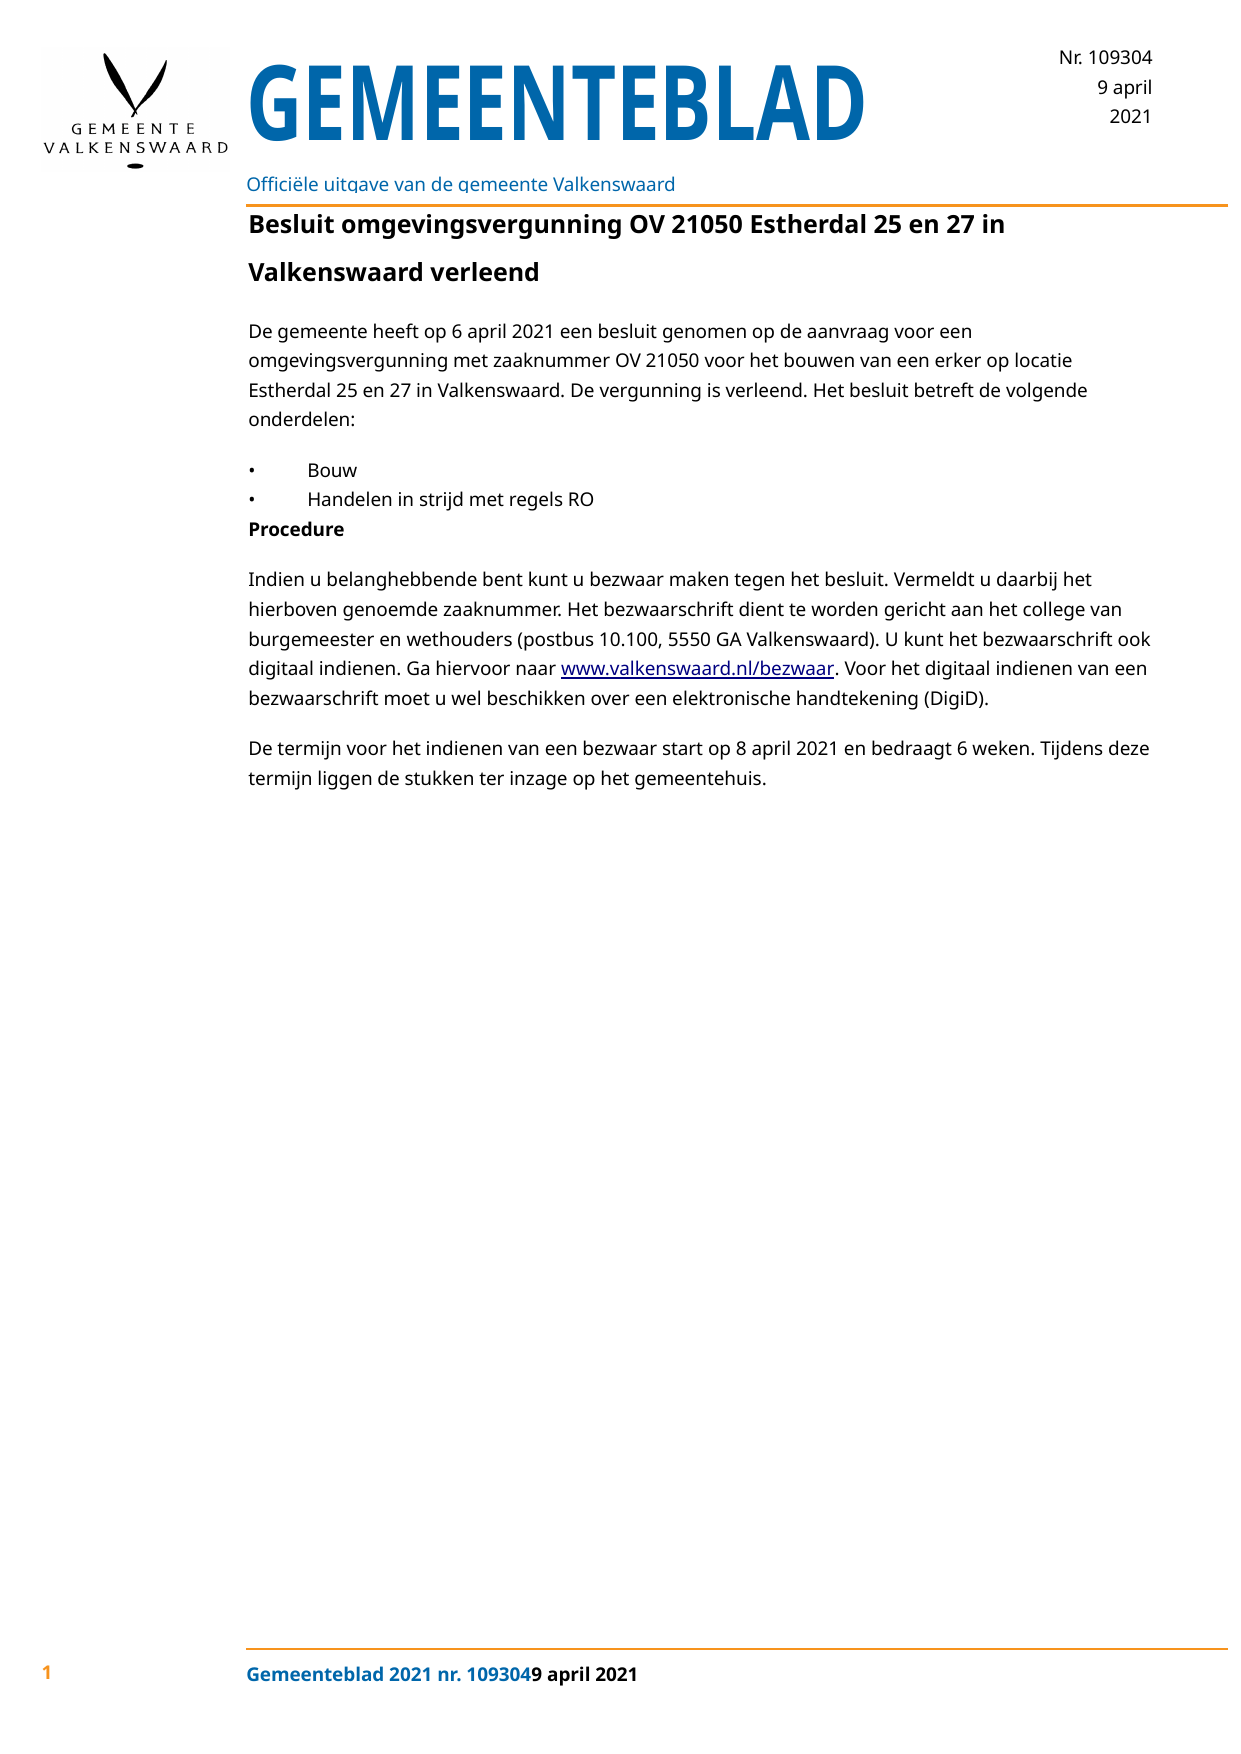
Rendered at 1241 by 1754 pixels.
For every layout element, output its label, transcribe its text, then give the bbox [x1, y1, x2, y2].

text Procedure [248, 516, 1152, 542]
text De termijn voor het indienen van een bezwaar start op 8 april 2021 en bedraagt 6 weken. Tijdens deze termijn liggen de stukken ter inzage op het gemeentehuis. [248, 735, 1152, 791]
text De gemeente heeft op 6 april 2021 een besluit genomen op de aanvraag voor een omgevingsvergunning met zaaknummer OV 21050 voor het bouwen van een erker op locatie Estherdal 25 en 27 in Valkenswaard. De vergunning is verleend. Het besluit betreft de volgende onderdelen: [248, 318, 1152, 432]
text Besluit omgevingsvergunning OV 21050 Estherdal 25 en 27 in Valkenswaard verleend [248, 207, 1152, 288]
picture [41, 47, 231, 172]
list Handelen in strijd met regels RO [248, 487, 1152, 512]
text Indien u belanghebbende bent kunt u bezwaar maken tegen het besluit. Vermeldt u daarbij het hierboven genoemde zaaknummer. Het bezwaarschrift dient te worden gericht aan het college van burgemeester en wethouders (postbus 10.100, 5550 GA Valkenswaard). U kunt het bezwaarschrift ook digitaal indienen. Ga hiervoor naar www.valkenswaard.nl/bezwaar. Voor het digitaal indienen van een bezwaarschrift moet u wel beschikken over een elektronische handtekening (DigiD). [248, 567, 1152, 711]
list Bouw [248, 457, 1152, 483]
